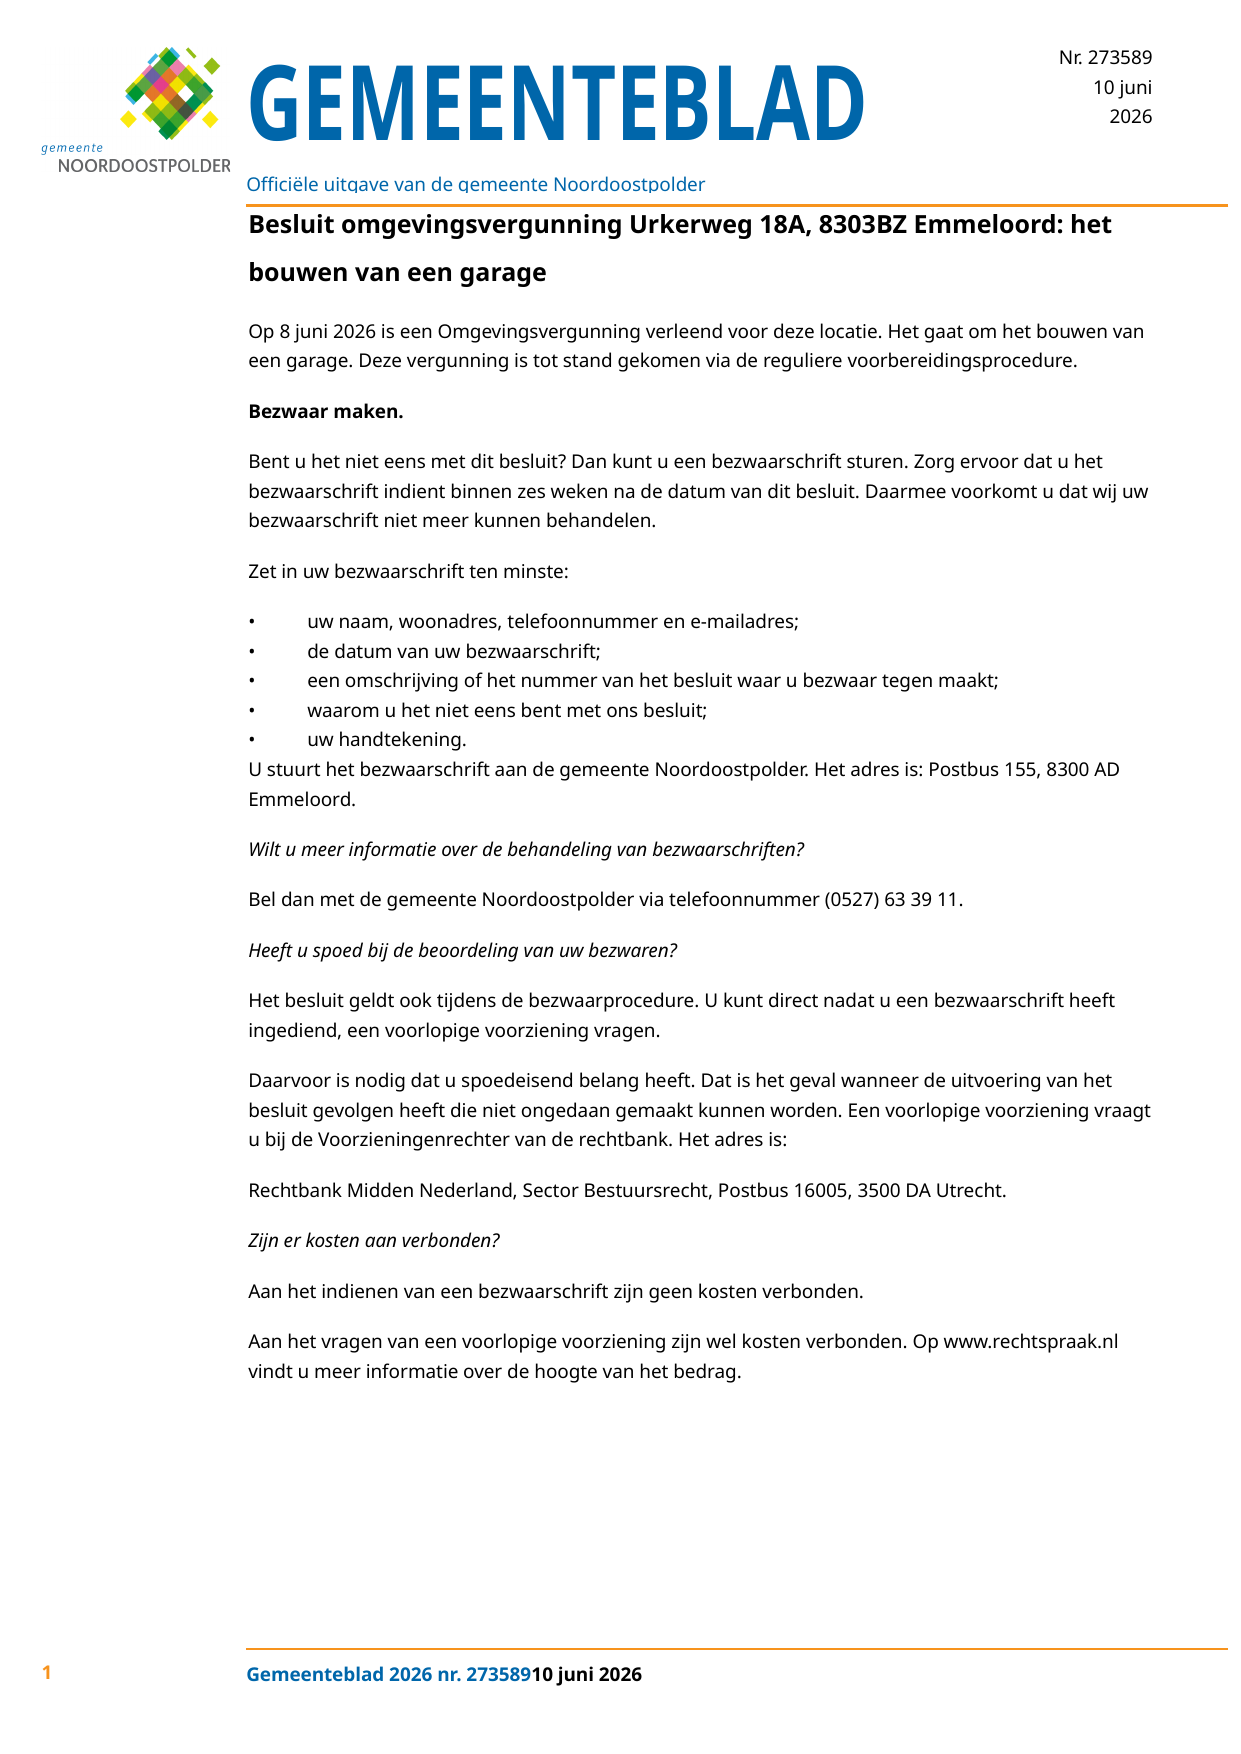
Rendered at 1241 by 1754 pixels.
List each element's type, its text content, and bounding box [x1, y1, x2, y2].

text Bel dan met de gemeente Noordoostpolder via telefoonnummer (0527) 63 39 11. [248, 887, 1152, 912]
text Zijn er kosten aan verbonden? [248, 1227, 1152, 1253]
text U stuurt het bezwaarschrift aan de gemeente Noordoostpolder. Het adres is: Postbus 155, 8300 AD Emmeloord. [248, 756, 1152, 812]
text Op 8 juni 2026 is een Omgevingsvergunning verleend voor deze locatie. Het gaat om het bouwen van een garage. Deze vergunning is tot stand gekomen via de reguliere voorbereidingsprocedure. [248, 318, 1152, 373]
list waarom u het niet eens bent met ons besluit; [248, 697, 1152, 723]
text Heeft u spoed bij de beoordeling van uw bezwaren? [248, 937, 1152, 963]
text Aan het vragen van een voorlopige voorziening zijn wel kosten verbonden. Op www.rechtspraak.nl vindt u meer informatie over de hoogte van het bedrag. [248, 1328, 1152, 1384]
list een omschrijving of het nummer van het besluit waar u bezwaar tegen maakt; [248, 667, 1152, 693]
list uw naam, woonadres, telefoonnummer en e-mailadres; [248, 608, 1152, 634]
text Rechtbank Midden Nederland, Sector Bestuursrecht, Postbus 16005, 3500 DA Utrecht. [248, 1177, 1152, 1203]
text Bezwaar maken. [248, 398, 1152, 424]
text Wilt u meer informatie over de behandeling van bezwaarschriften? [248, 836, 1152, 862]
text Aan het indienen van een bezwaarschrift zijn geen kosten verbonden. [248, 1278, 1152, 1304]
picture [41, 47, 231, 172]
text Zet in uw bezwaarschrift ten minste: [248, 558, 1152, 584]
text Bent u het niet eens met dit besluit? Dan kunt u een bezwaarschrift sturen. Zorg ervoor dat u het bezwaarschrift indient binnen zes weken na de datum van dit besluit. Daarmee voorkomt u dat wij uw bezwaarschrift niet meer kunnen behandelen. [248, 448, 1152, 533]
text Het besluit geldt ook tijdens de bezwaarprocedure. U kunt direct nadat u een bezwaarschrift heeft ingediend, een voorlopige voorziening vragen. [248, 987, 1152, 1043]
text Besluit omgevingsvergunning Urkerweg 18A, 8303BZ Emmeloord: het bouwen van een garage [248, 207, 1152, 288]
list uw handtekening. [248, 727, 1152, 752]
list de datum van uw bezwaarschrift; [248, 638, 1152, 664]
text Daarvoor is nodig dat u spoedeisend belang heeft. Dat is het geval wanneer de uitvoering van het besluit gevolgen heeft die niet ongedaan gemaakt kunnen worden. Een voorlopige voorziening vraagt u bij de Voorzieningenrechter van de rechtbank. Het adres is: [248, 1067, 1152, 1152]
